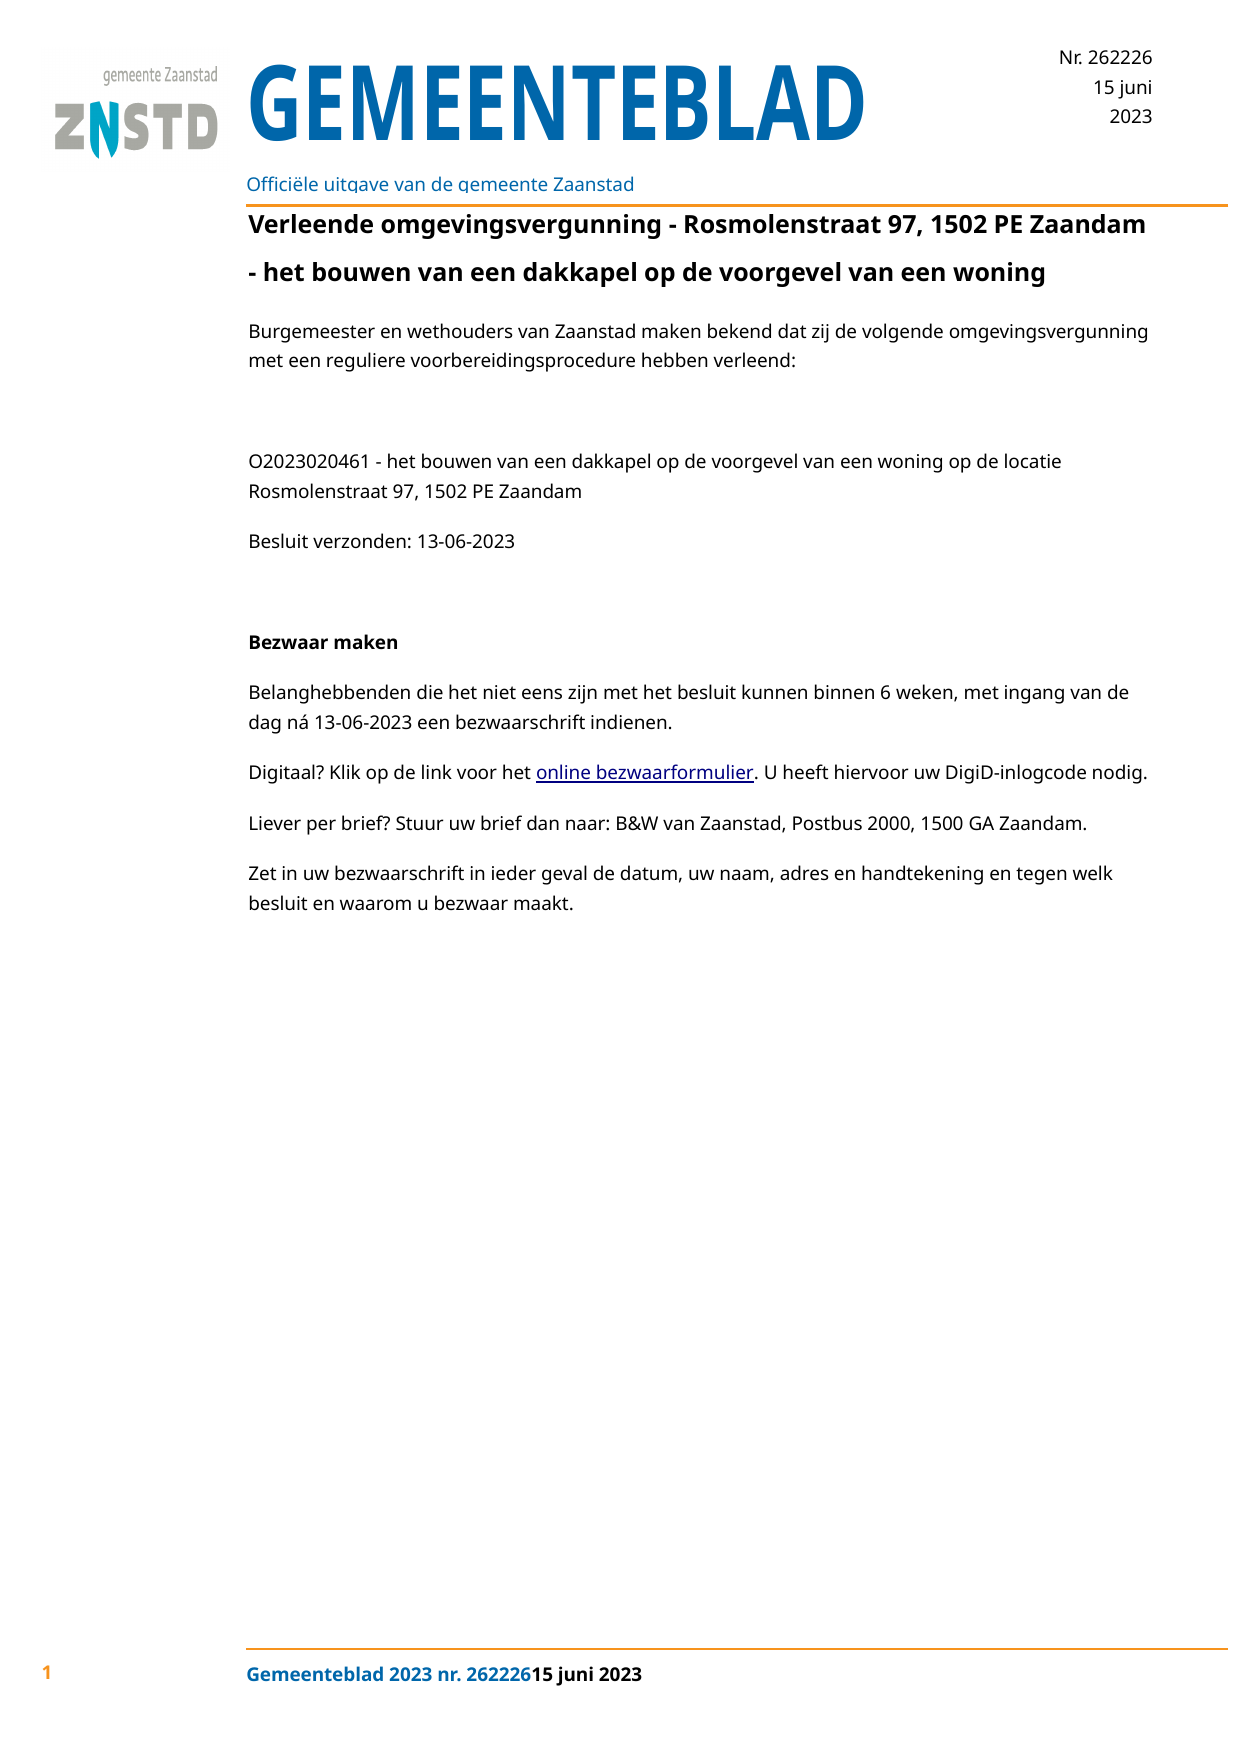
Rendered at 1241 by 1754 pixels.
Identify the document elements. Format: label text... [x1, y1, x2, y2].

text Zet in uw bezwaarschrift in ieder geval de datum, uw naam, adres en handtekening en tegen welk besluit en waarom u bezwaar maakt. [248, 860, 1152, 916]
text Verleende omgevingsvergunning - Rosmolenstraat 97, 1502 PE Zaandam - het bouwen van een dakkapel op de voorgevel van een woning [248, 207, 1152, 288]
text Burgemeester en wethouders van Zaanstad maken bekend dat zij de volgende omgevingsvergunning met een reguliere voorbereidingsprocedure hebben verleend: [248, 318, 1152, 373]
text Digitaal? Klik op de link voor het online bezwaarformulier. U heeft hiervoor uw DigiD-inlogcode nodig. [248, 759, 1152, 785]
picture [41, 47, 231, 172]
text Bezwaar maken [248, 629, 1152, 655]
text O2023020461 - het bouwen van een dakkapel op de voorgevel van een woning op de locatie Rosmolenstraat 97, 1502 PE Zaandam [248, 448, 1152, 504]
text Liever per brief? Stuur uw brief dan naar: B&W van Zaanstad, Postbus 2000, 1500 GA Zaandam. [248, 810, 1152, 836]
text Belanghebbenden die het niet eens zijn met het besluit kunnen binnen 6 weken, met ingang van de dag ná 13-06-2023 een bezwaarschrift indienen. [248, 679, 1152, 735]
text Besluit verzonden: 13-06-2023 [248, 528, 1152, 554]
